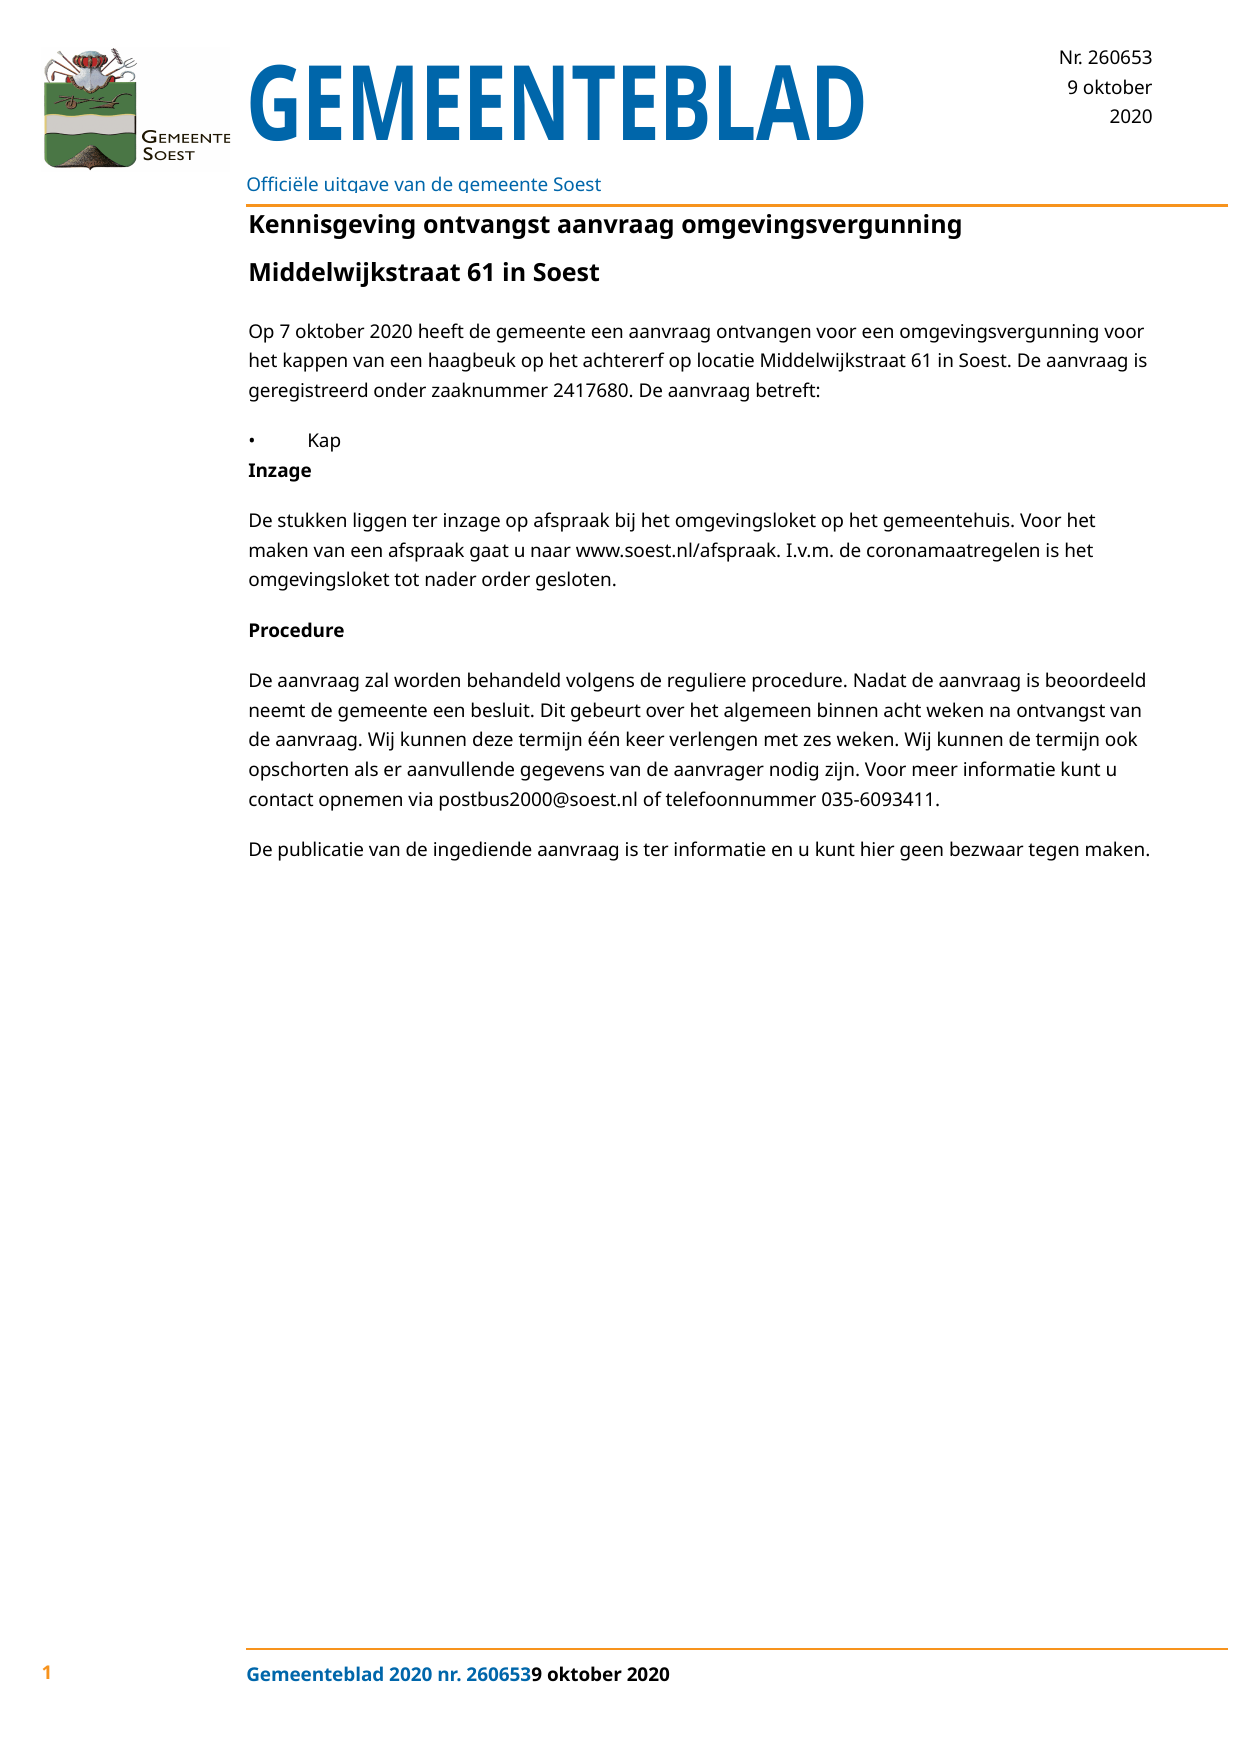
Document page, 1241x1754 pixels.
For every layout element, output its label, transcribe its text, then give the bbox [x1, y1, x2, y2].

picture [41, 47, 231, 172]
text Procedure [248, 617, 1152, 643]
text Kennisgeving ontvangst aanvraag omgevingsvergunning Middelwijkstraat 61 in Soest [248, 207, 1152, 288]
text De publicatie van de ingediende aanvraag is ter informatie en u kunt hier geen bezwaar tegen maken. [248, 836, 1152, 862]
text De stukken liggen ter inzage op afspraak bij het omgevingsloket op het gemeentehuis. Voor het maken van een afspraak gaat u naar www.soest.nl/afspraak. I.v.m. de coronamaatregelen is het omgevingsloket tot nader order gesloten. [248, 507, 1152, 592]
text Inzage [248, 457, 1152, 483]
text De aanvraag zal worden behandeld volgens de reguliere procedure. Nadat de aanvraag is beoordeeld neemt de gemeente een besluit. Dit gebeurt over het algemeen binnen acht weken na ontvangst van de aanvraag. Wij kunnen deze termijn één keer verlengen met zes weken. Wij kunnen de termijn ook opschorten als er aanvullende gegevens van de aanvrager nodig zijn. Voor meer informatie kunt u contact opnemen via postbus2000@soest.nl of telefoonnummer 035-6093411. [248, 667, 1152, 812]
text Op 7 oktober 2020 heeft de gemeente een aanvraag ontvangen voor een omgevingsvergunning voor het kappen van een haagbeuk op het achtererf op locatie Middelwijkstraat 61 in Soest. De aanvraag is geregistreerd onder zaaknummer 2417680. De aanvraag betreft: [248, 318, 1152, 403]
list Kap [248, 427, 1152, 453]
